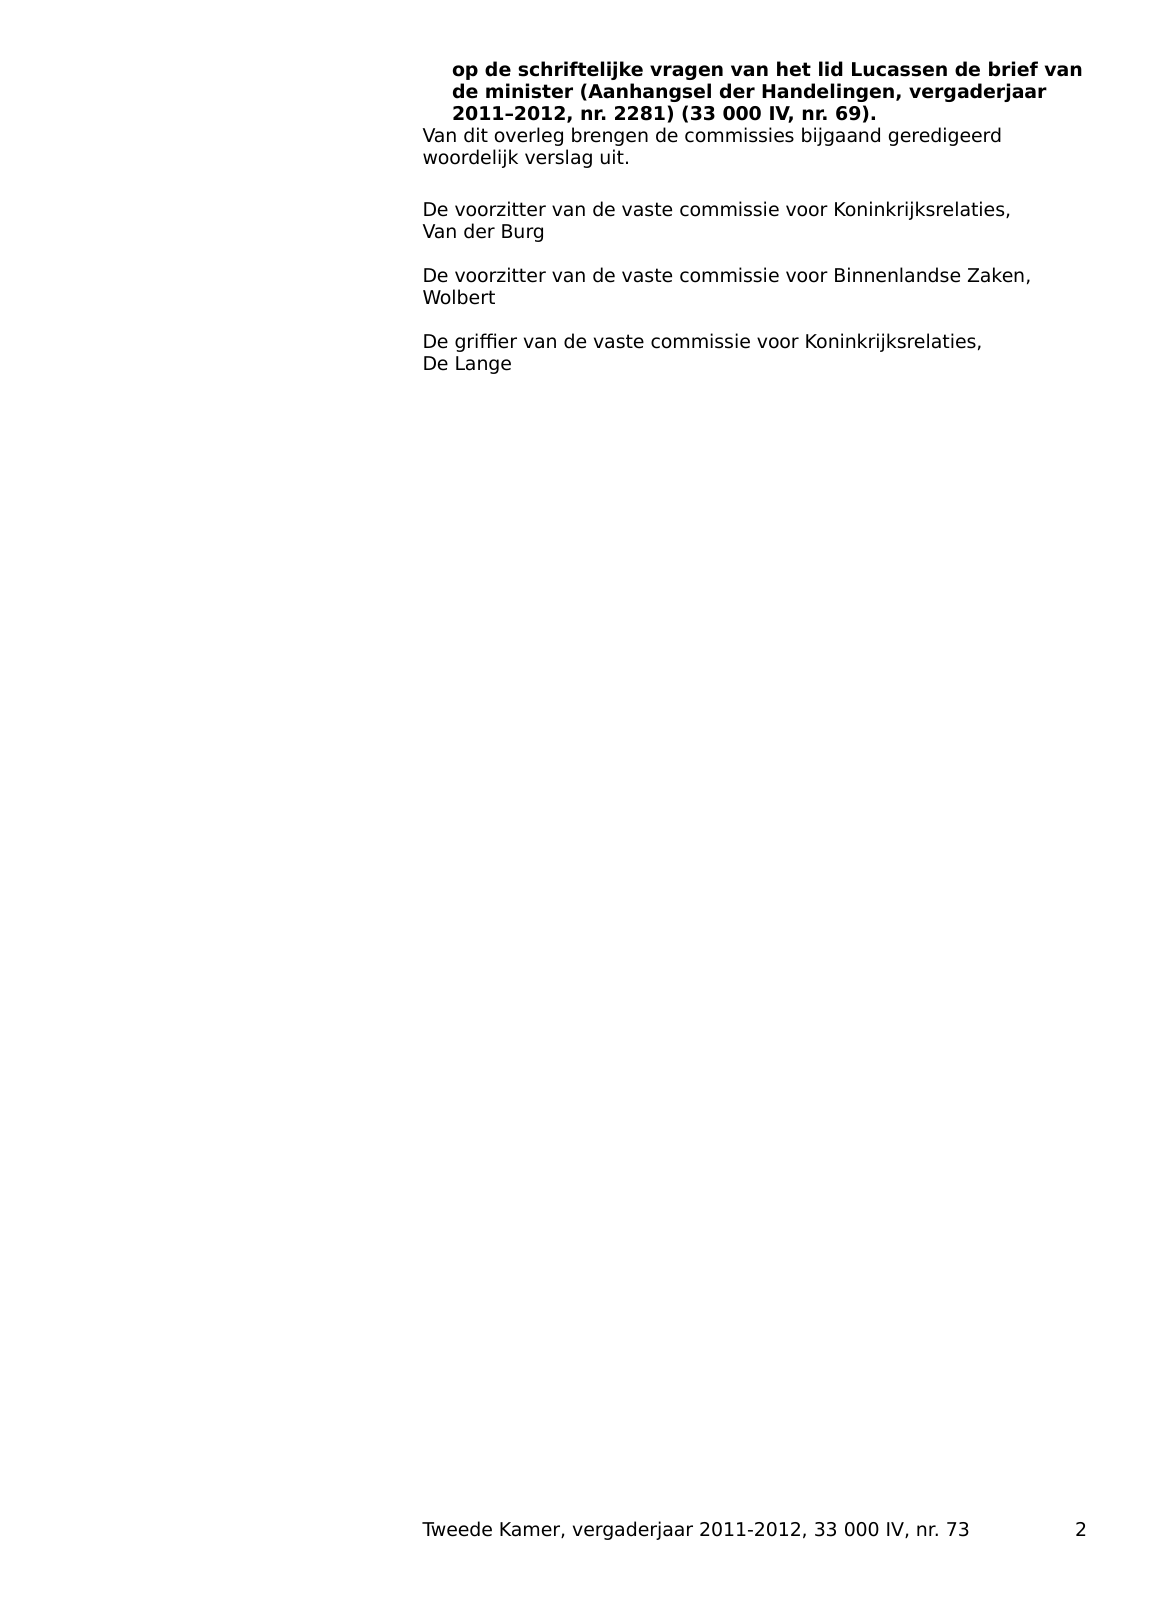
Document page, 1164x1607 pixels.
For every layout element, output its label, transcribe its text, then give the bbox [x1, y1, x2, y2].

text De griffier van de vaste commissie voor Koninkrijksrelaties, De Lange [422, 331, 1087, 375]
text Van dit overleg brengen de commissies bijgaand geredigeerd woordelijk verslag uit. [422, 125, 1087, 169]
text De voorzitter van de vaste commissie voor Koninkrijksrelaties, Van der Burg [422, 199, 1087, 243]
text op de schriftelijke vragen van het lid Lucassen de brief van de minister (Aanhangsel der Handelingen, vergaderjaar 2011–2012, nr. 2281) (33 000 IV, nr. 69). [422, 59, 1087, 125]
text De voorzitter van de vaste commissie voor Binnenlandse Zaken, Wolbert [422, 265, 1087, 309]
